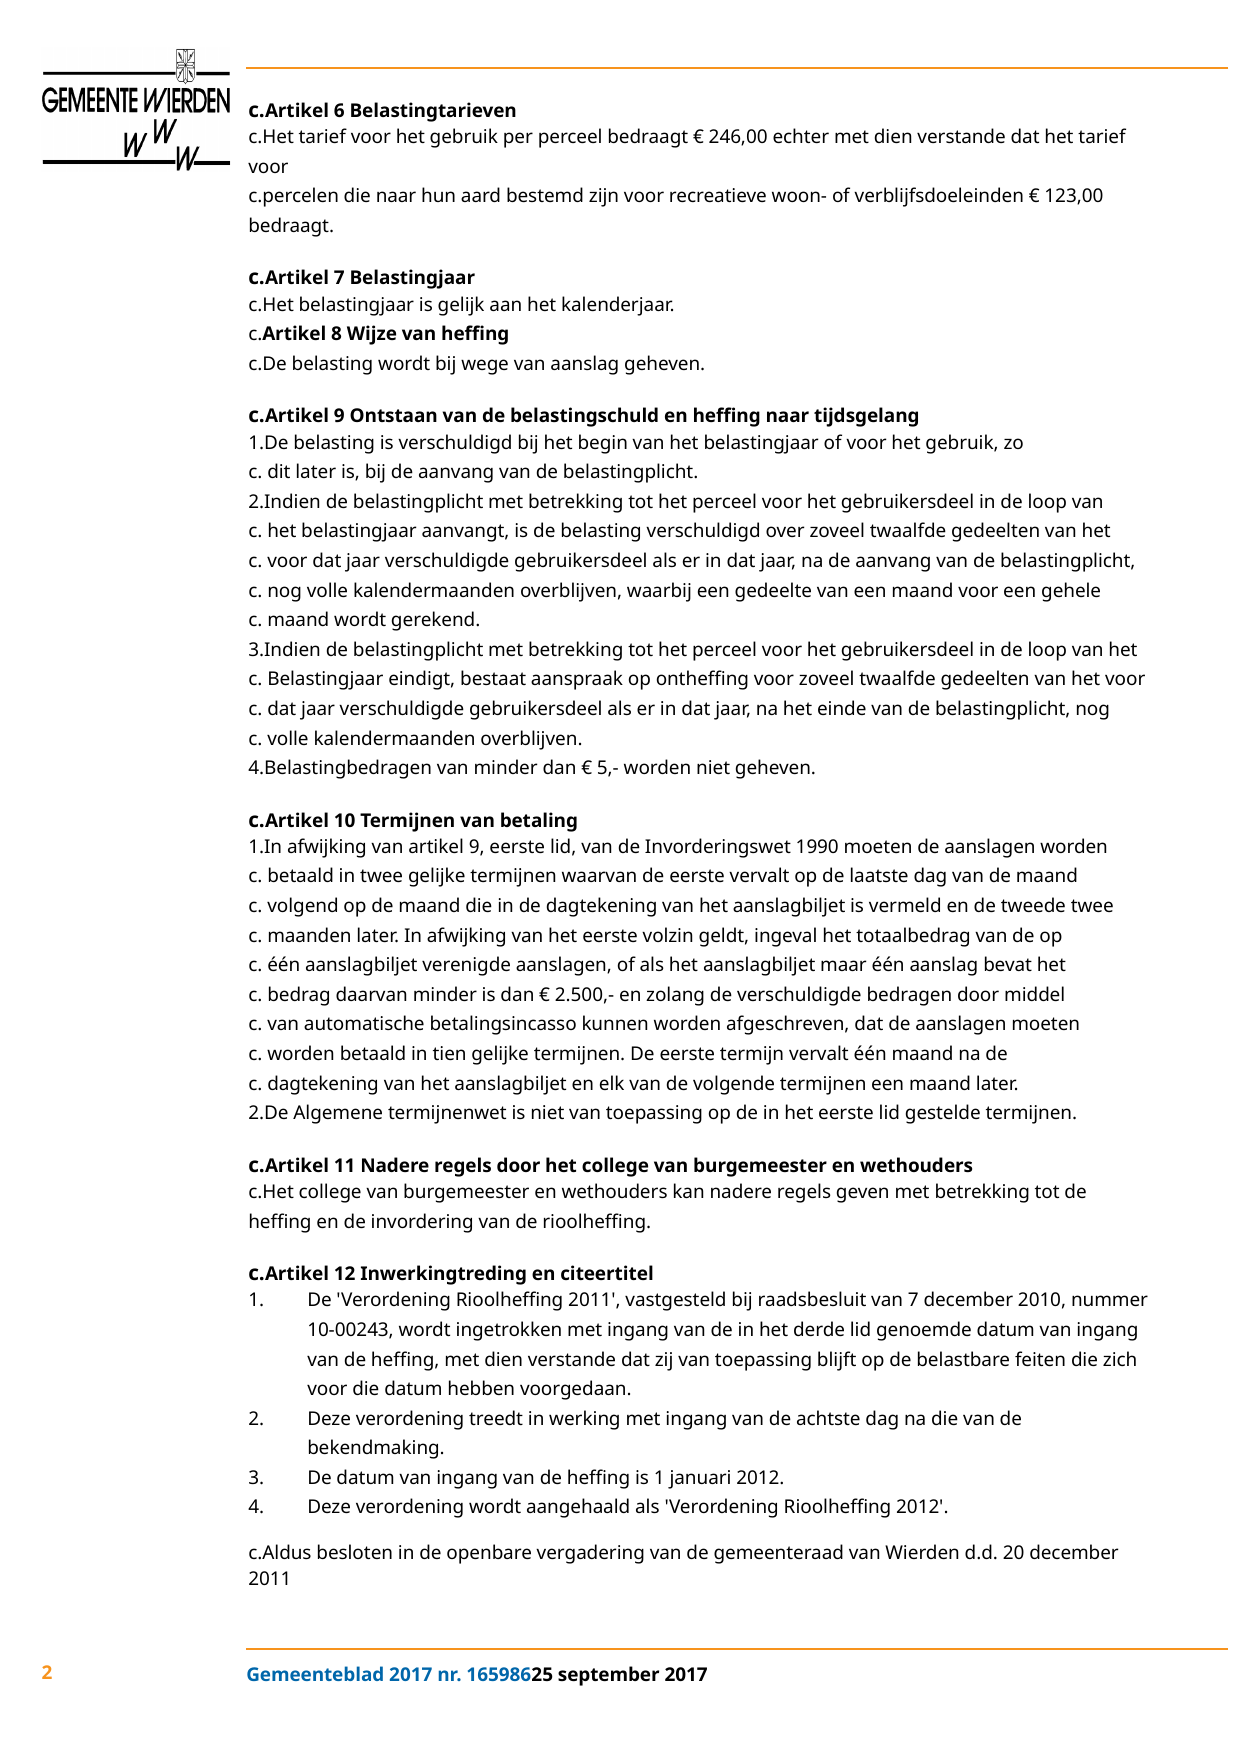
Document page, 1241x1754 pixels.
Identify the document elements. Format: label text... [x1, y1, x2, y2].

text c.Artikel 12 Inwerkingtreding en citeertitel [248, 1258, 1152, 1287]
text c. het belastingjaar aanvangt, is de belasting verschuldigd over zoveel twaalfde gedeelten van het [248, 518, 1152, 543]
text c.Aldus besloten in de openbare vergadering van de gemeenteraad van Wierden d.d. 20 december 2011 [248, 1539, 1152, 1591]
text c. betaald in twee gelijke termijnen waarvan de eerste vervalt op de laatste dag van de maand [248, 863, 1152, 888]
text c. dagtekening van het aanslagbiljet en elk van de volgende termijnen een maand later. [248, 1070, 1152, 1096]
text c. maanden later. In afwijking van het eerste volzin geldt, ingeval het totaalbedrag van de op [248, 922, 1152, 948]
text c. voor dat jaar verschuldigde gebruikersdeel als er in dat jaar, na de aanvang van de belastingplicht, [248, 547, 1152, 573]
text c.Artikel 7 Belastingjaar [248, 262, 1152, 291]
text c.De belasting wordt bij wege van aanslag geheven. [248, 350, 1152, 376]
text c. worden betaald in tien gelijke termijnen. De eerste termijn vervalt één maand na de [248, 1040, 1152, 1066]
text c.Artikel 11 Nadere regels door het college van burgemeester en wethouders [248, 1150, 1152, 1178]
list Deze verordening treedt in werking met ingang van de achtste dag na die van de bekendmaking. [248, 1405, 1152, 1460]
text c.Het college van burgemeester en wethouders kan nadere regels geven met betrekking tot de heffing en de invordering van de rioolheffing. [248, 1178, 1152, 1233]
text c. Belastingjaar eindigt, bestaat aanspraak op ontheffing voor zoveel twaalfde gedeelten van het voor [248, 666, 1152, 691]
text 2.Indien de belastingplicht met betrekking tot het perceel voor het gebruikersdeel in de loop van [248, 488, 1152, 514]
text c. volle kalendermaanden overblijven. [248, 725, 1152, 750]
text c.Artikel 9 Ontstaan van de belastingschuld en heffing naar tijdsgelang [248, 400, 1152, 429]
list Deze verordening wordt aangehaald als 'Verordening Rioolheffing 2012'. [248, 1494, 1152, 1519]
text c.Artikel 6 Belastingtarieven [248, 95, 1152, 123]
text 2.De Algemene termijnenwet is niet van toepassing op de in het eerste lid gestelde termijnen. [248, 1099, 1152, 1125]
text 1.In afwijking van artikel 9, eerste lid, van de Invorderingswet 1990 moeten de aanslagen worden [248, 833, 1152, 859]
text c. dit later is, bij de aanvang van de belastingplicht. [248, 458, 1152, 484]
text c. maand wordt gerekend. [248, 606, 1152, 632]
text c. volgend op de maand die in de dagtekening van het aanslagbiljet is vermeld en de tweede twee [248, 892, 1152, 918]
text c.Het belastingjaar is gelijk aan het kalenderjaar. [248, 291, 1152, 317]
list De datum van ingang van de heffing is 1 januari 2012. [248, 1464, 1152, 1490]
text c. nog volle kalendermaanden overblijven, waarbij een gedeelte van een maand voor een gehele [248, 577, 1152, 602]
text c.Het tarief voor het gebruik per perceel bedraagt € 246,00 echter met dien verstande dat het tarief voor [248, 123, 1152, 178]
text 4.Belastingbedragen van minder dan € 5,- worden niet geheven. [248, 754, 1152, 780]
picture [41, 47, 231, 172]
text c.Artikel 10 Termijnen van betaling [248, 805, 1152, 833]
text c.Artikel 8 Wijze van heffing [248, 320, 1152, 346]
text c. dat jaar verschuldigde gebruikersdeel als er in dat jaar, na het einde van de belastingplicht, nog [248, 695, 1152, 721]
text c. van automatische betalingsincasso kunnen worden afgeschreven, dat de aanslagen moeten [248, 1011, 1152, 1036]
text c. één aanslagbiljet verenigde aanslagen, of als het aanslagbiljet maar één aanslag bevat het [248, 951, 1152, 977]
list De 'Verordening Rioolheffing 2011', vastgesteld bij raadsbesluit van 7 december 2010, nummer 10-00243, wordt ingetrokken met ingang van de in het derde lid genoemde datum van ingang van de heffing, met dien verstande dat zij van toepassing blijft op de belastbare feiten die zich voor die datum hebben voorgedaan. [248, 1287, 1152, 1401]
text 3.Indien de belastingplicht met betrekking tot het perceel voor het gebruikersdeel in de loop van het [248, 636, 1152, 662]
text c.percelen die naar hun aard bestemd zijn voor recreatieve woon- of verblijfsdoeleinden € 123,00 bedraagt. [248, 182, 1152, 238]
text 1.De belasting is verschuldigd bij het begin van het belastingjaar of voor het gebruik, zo [248, 429, 1152, 454]
text c. bedrag daarvan minder is dan € 2.500,- en zolang de verschuldigde bedragen door middel [248, 981, 1152, 1007]
